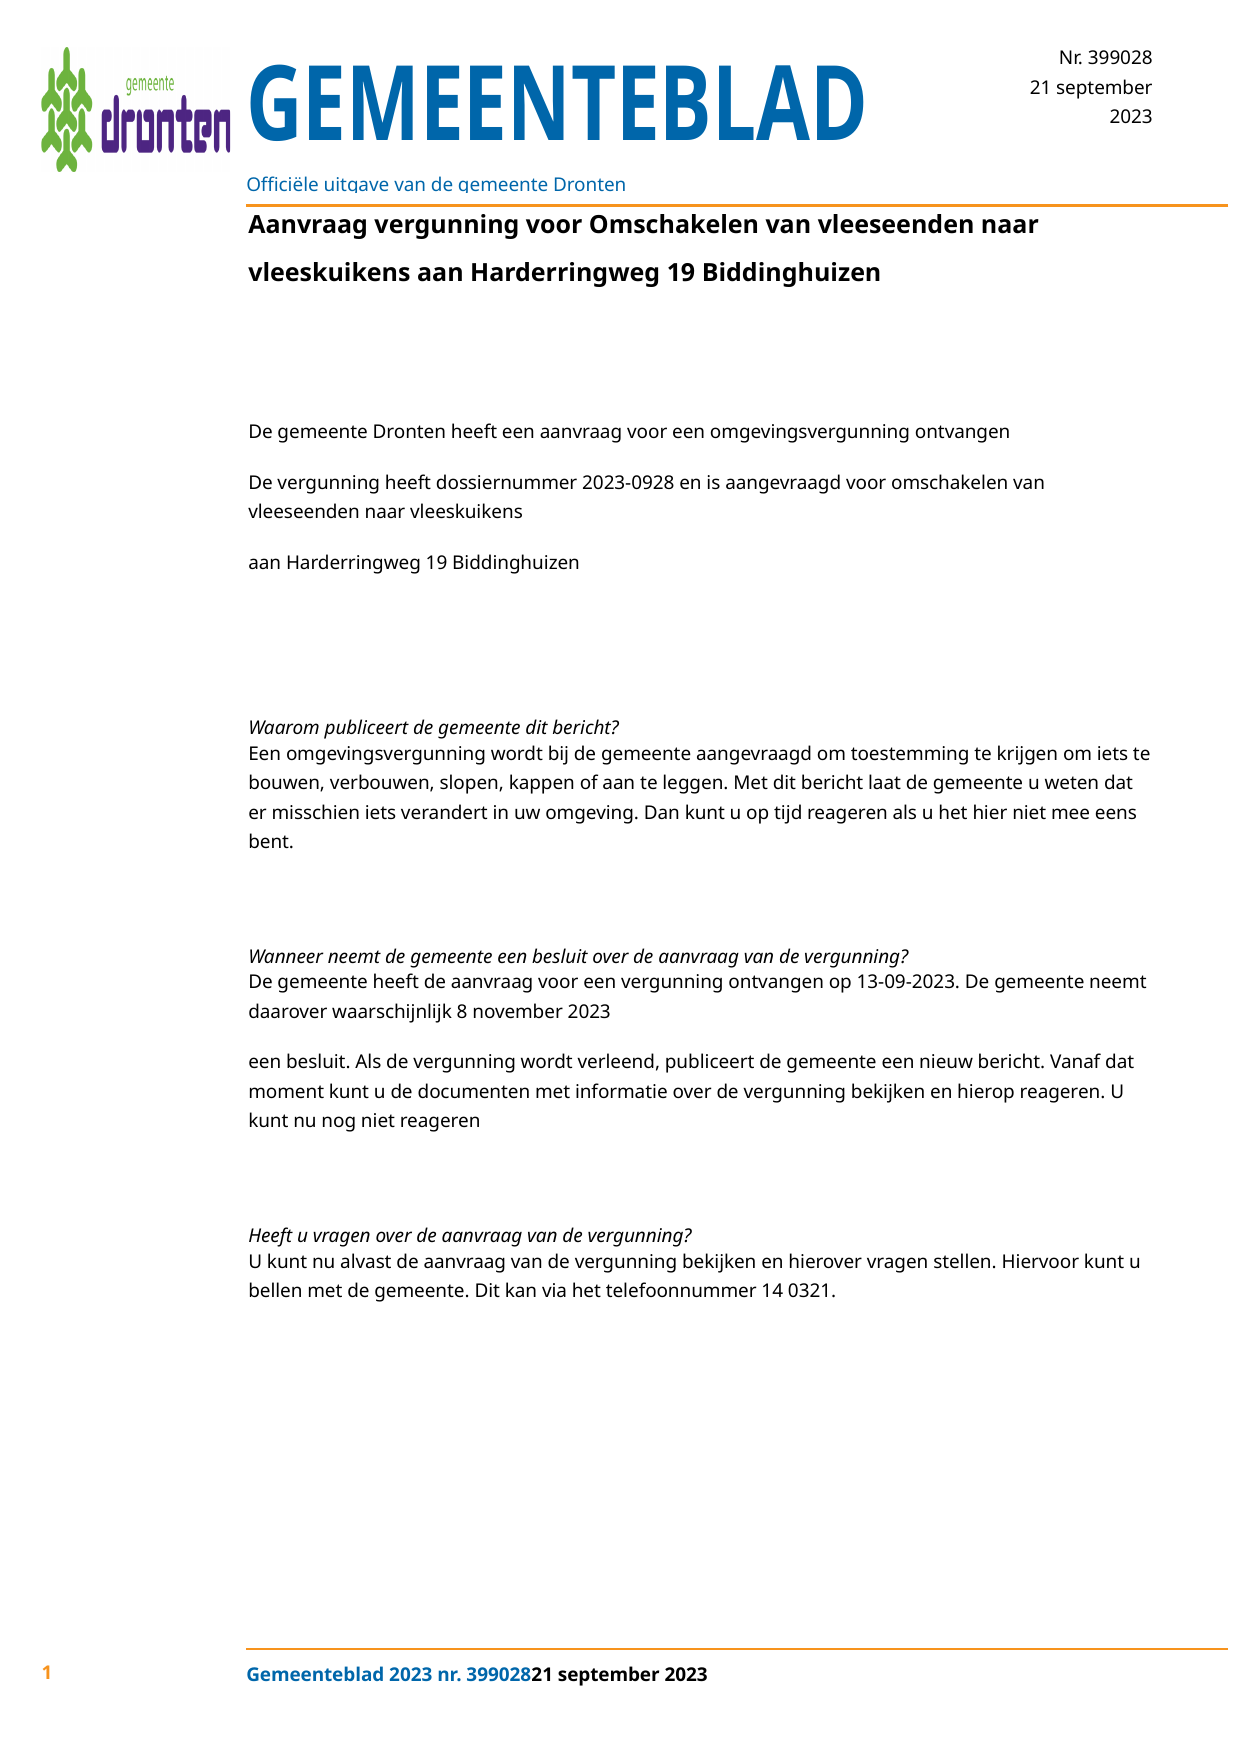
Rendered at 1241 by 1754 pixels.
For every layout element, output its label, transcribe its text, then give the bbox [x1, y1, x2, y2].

text een besluit. Als de vergunning wordt verleend, publiceert de gemeente een nieuw bericht. Vanaf dat moment kunt u de documenten met informatie over de vergunning bekijken en hierop reageren. U kunt nu nog niet reageren [248, 1048, 1152, 1133]
text Waarom publiceert de gemeente dit bericht? [248, 714, 1152, 740]
text De gemeente Dronten heeft een aanvraag voor een omgevingsvergunning ontvangen [248, 419, 1152, 444]
text De gemeente heeft de aanvraag voor een vergunning ontvangen op 13-09-2023. De gemeente neemt daarover waarschijnlijk 8 november 2023 [248, 968, 1152, 1024]
text U kunt nu alvast de aanvraag van de vergunning bekijken en hierover vragen stellen. Hiervoor kunt u bellen met de gemeente. Dit kan via het telefoonnummer 14 0321. [248, 1248, 1152, 1303]
text aan Harderringweg 19 Biddinghuizen [248, 549, 1152, 575]
text Een omgevingsvergunning wordt bij de gemeente aangevraagd om toestemming te krijgen om iets te bouwen, verbouwen, slopen, kappen of aan te leggen. Met dit bericht laat de gemeente u weten dat er misschien iets verandert in uw omgeving. Dan kunt u op tijd reageren als u het hier niet mee eens bent. [248, 740, 1152, 854]
text De vergunning heeft dossiernummer 2023-0928 en is aangevraagd voor omschakelen van vleeseenden naar vleeskuikens [248, 469, 1152, 524]
text Heeft u vragen over de aanvraag van de vergunning? [248, 1222, 1152, 1248]
text Aanvraag vergunning voor Omschakelen van vleeseenden naar vleeskuikens aan Harderringweg 19 Biddinghuizen [248, 207, 1152, 288]
picture [41, 47, 231, 172]
text Wanneer neemt de gemeente een besluit over de aanvraag van de vergunning? [248, 943, 1152, 968]
